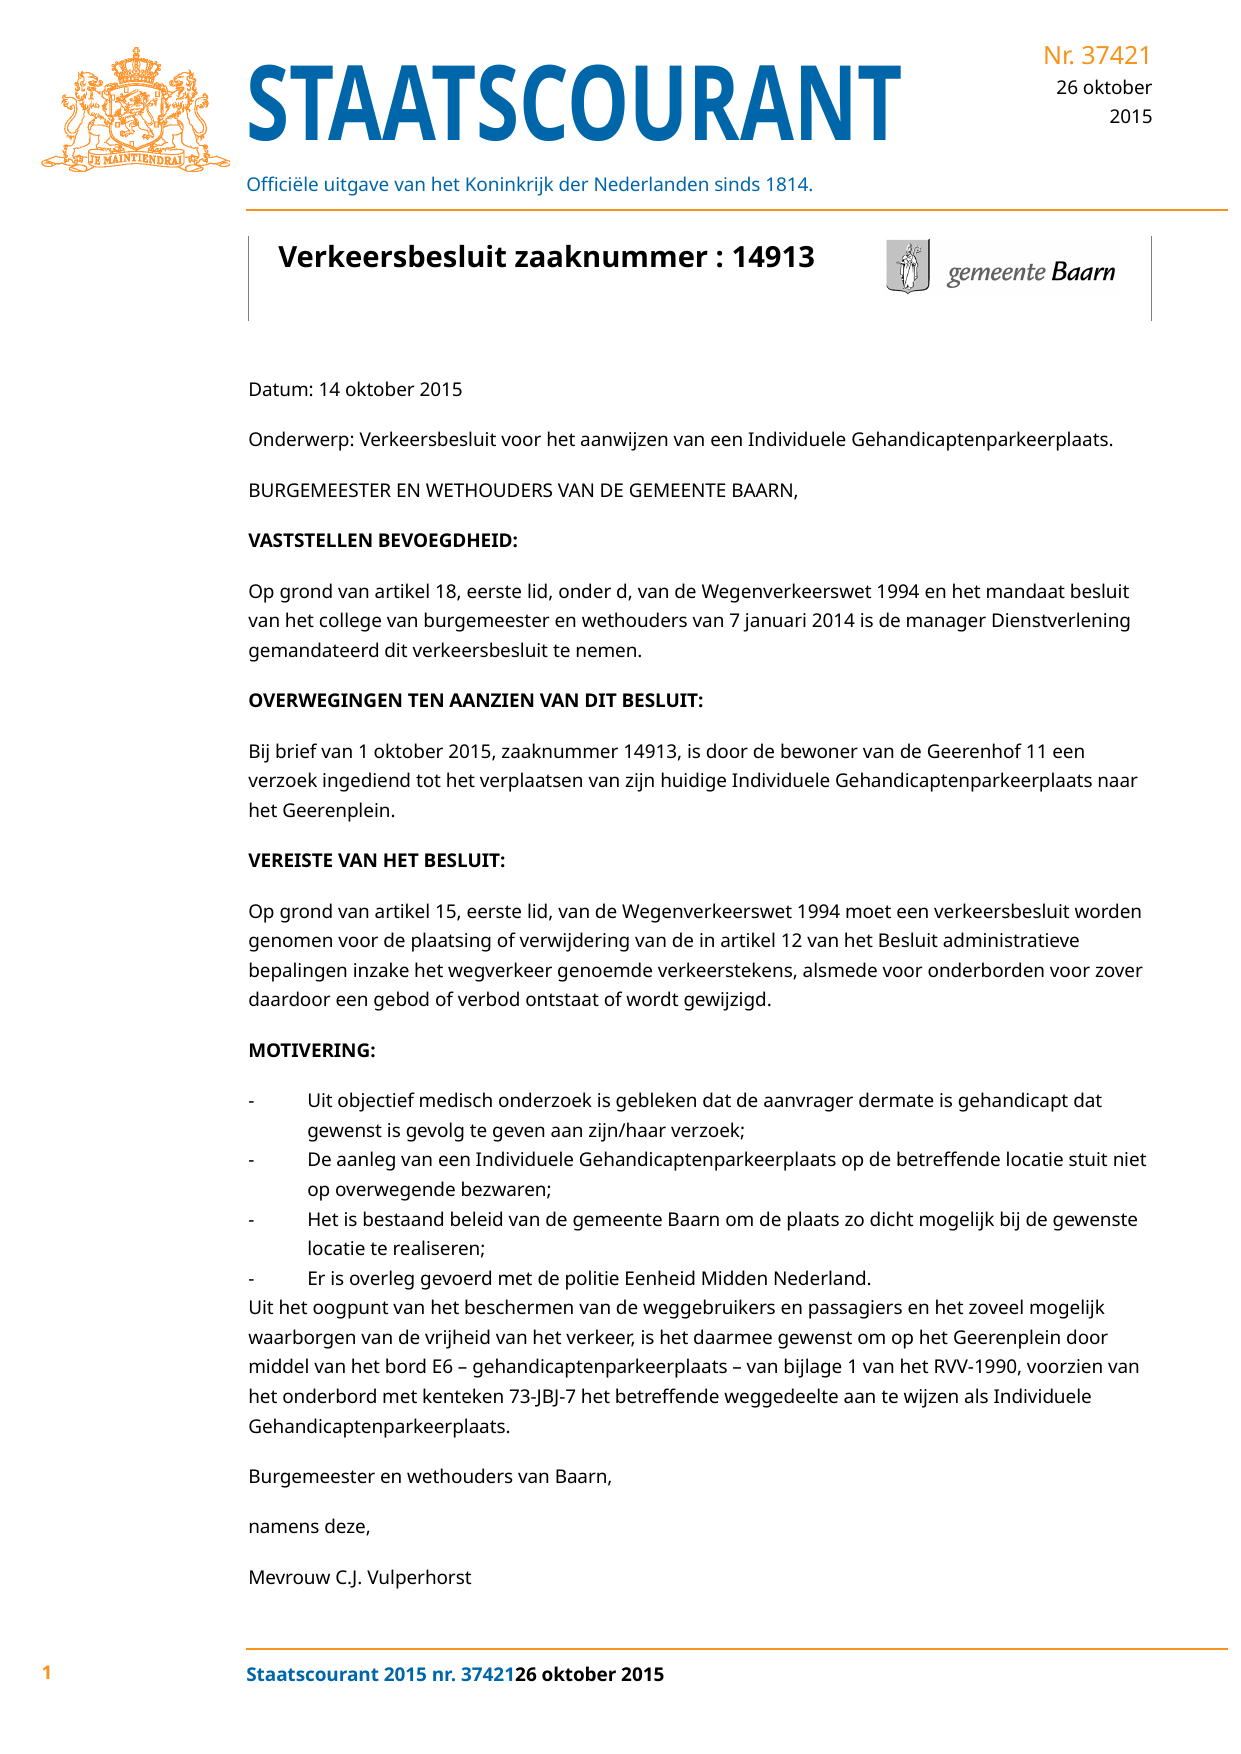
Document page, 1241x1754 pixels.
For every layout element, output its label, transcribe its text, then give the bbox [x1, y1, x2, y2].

text Op grond van artikel 15, eerste lid, van de Wegenverkeerswet 1994 moet een verkeersbesluit worden genomen voor de plaatsing of verwijdering van de in artikel 12 van het Besluit administratieve bepalingen inzake het wegverkeer genoemde verkeerstekens, alsmede voor onderborden voor zover daardoor een gebod of verbod ontstaat of wordt gewijzigd. [248, 898, 1152, 1012]
text Onderwerp: Verkeersbesluit voor het aanwijzen van een Individuele Gehandicaptenparkeerplaats. [248, 427, 1152, 452]
text BURGEMEESTER EN WETHOUDERS VAN DE GEMEENTE BAARN, [248, 477, 1152, 503]
text Bij brief van 1 oktober 2015, zaaknummer 14913, is door de bewoner van de Geerenhof 11 een verzoek ingediend tot het verplaatsen van zijn huidige Individuele Gehandicaptenparkeerplaats naar het Geerenplein. [248, 738, 1152, 823]
list De aanleg van een Individuele Gehandicaptenparkeerplaats op de betreffende locatie stuit niet op overwegende bezwaren; [248, 1147, 1152, 1202]
text Burgemeester en wethouders van Baarn, [248, 1463, 1152, 1489]
text namens deze, [248, 1514, 1152, 1539]
text Uit het oogpunt van het beschermen van de weggebruikers en passagiers en het zoveel mogelijk waarborgen van de vrijheid van het verkeer, is het daarmee gewenst om op het Geerenplein door middel van het bord E6 – gehandicaptenparkeerplaats – van bijlage 1 van het RVV-1990, voorzien van het onderbord met kenteken 73-JBJ-7 het betreffende weggedeelte aan te wijzen als Individuele Gehandicaptenparkeerplaats. [248, 1294, 1152, 1439]
text Mevrouw C.J. Vulperhorst [248, 1564, 1152, 1590]
list Uit objectief medisch onderzoek is gebleken dat de aanvrager dermate is gehandicapt dat gewenst is gevolg te geven aan zijn/haar verzoek; [248, 1087, 1152, 1143]
picture [41, 47, 231, 172]
table_header Verkeersbesluit zaaknummer : 14913 [249, 236, 850, 321]
picture [882, 236, 1119, 296]
text MOTIVERING: [248, 1037, 1152, 1063]
text VEREISTE VAN HET BESLUIT: [248, 847, 1152, 873]
table_header [850, 236, 1151, 321]
text VASTSTELLEN BEVOEGDHEID: [248, 527, 1152, 553]
text Datum: 14 oktober 2015 [248, 376, 1152, 402]
text OVERWEGINGEN TEN AANZIEN VAN DIT BESLUIT: [248, 687, 1152, 713]
list Er is overleg gevoerd met de politie Eenheid Midden Nederland. [248, 1265, 1152, 1291]
list Het is bestaand beleid van de gemeente Baarn om de plaats zo dicht mogelijk bij de gewenste locatie te realiseren; [248, 1206, 1152, 1261]
text Op grond van artikel 18, eerste lid, onder d, van de Wegenverkeerswet 1994 en het mandaat besluit van het college van burgemeester en wethouders van 7 januari 2014 is de manager Dienstverlening gemandateerd dit verkeersbesluit te nemen. [248, 578, 1152, 663]
